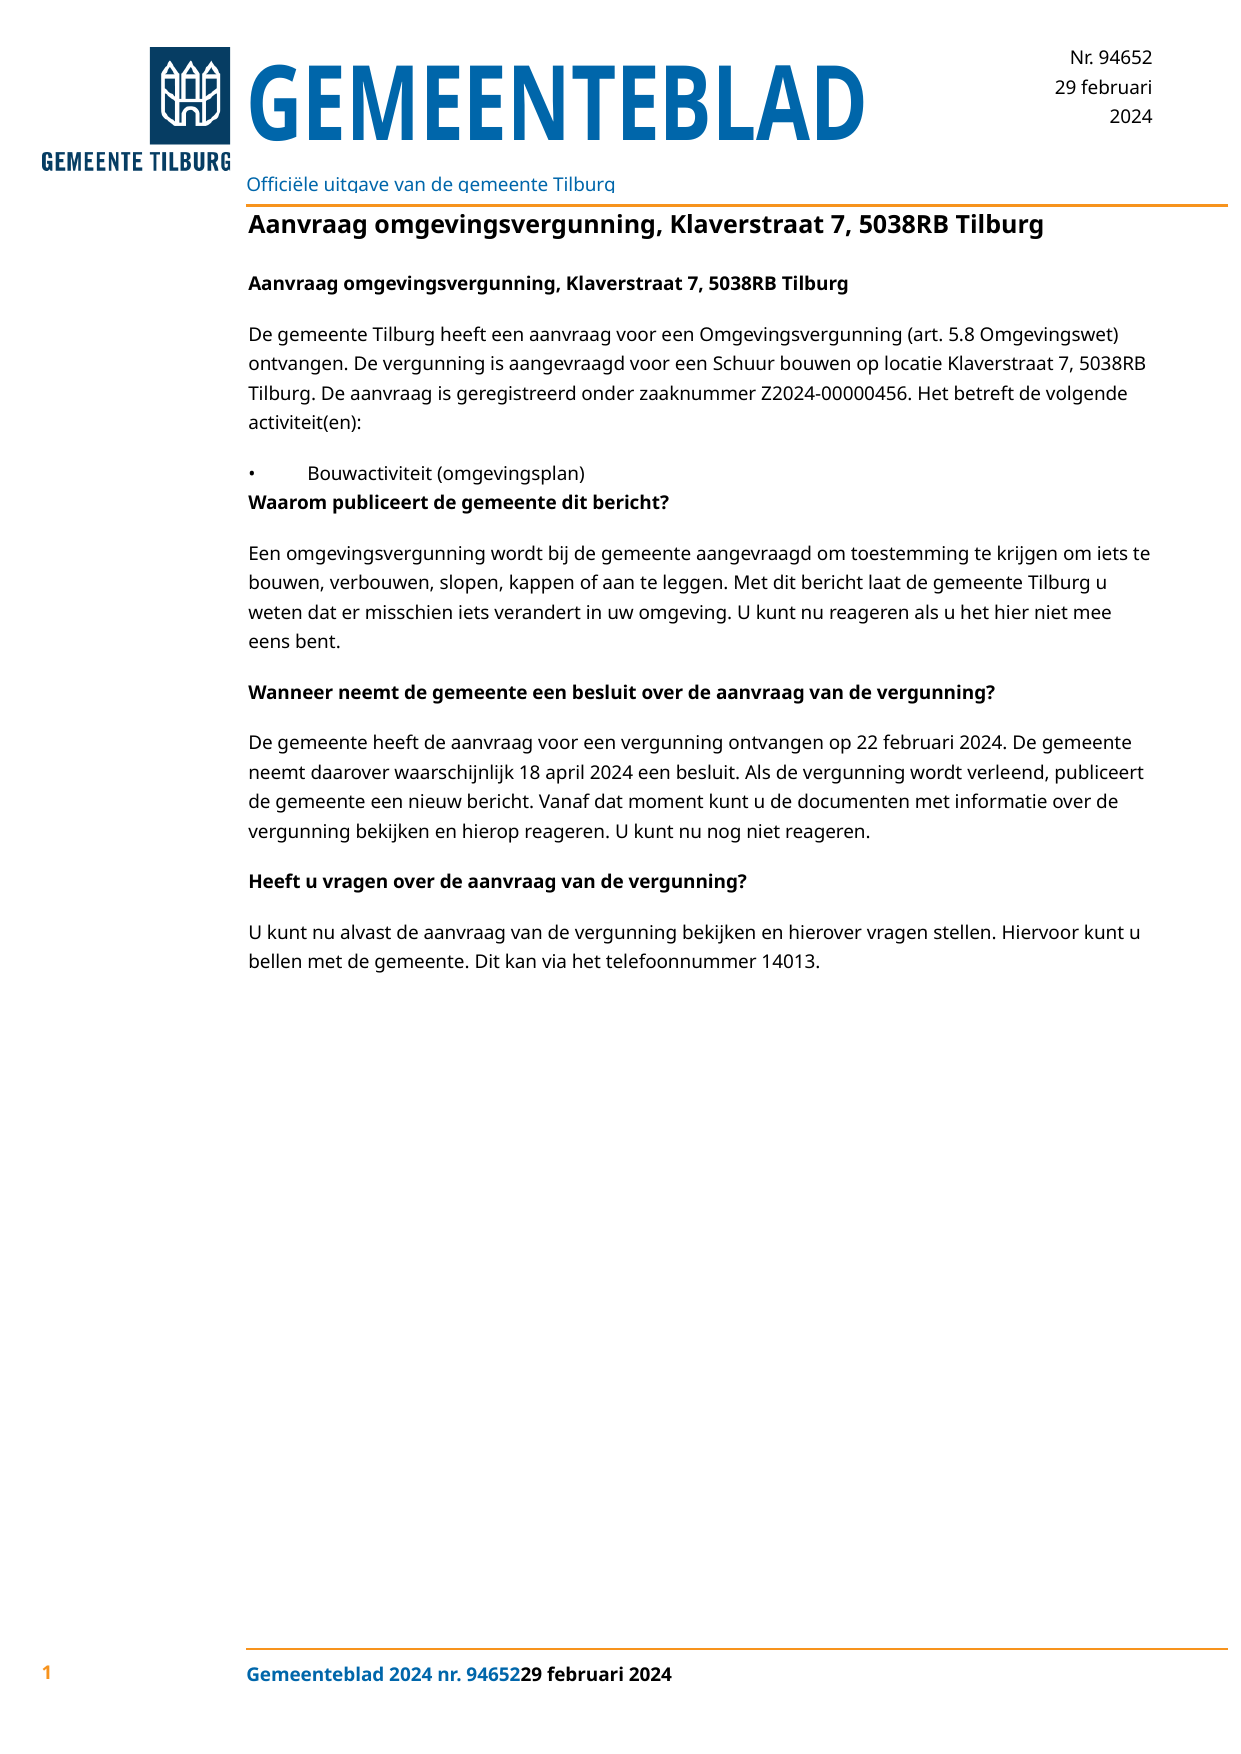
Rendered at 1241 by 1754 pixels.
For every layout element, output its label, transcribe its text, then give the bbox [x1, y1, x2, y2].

text Waarom publiceert de gemeente dit bericht? [248, 489, 1152, 515]
text Aanvraag omgevingsvergunning, Klaverstraat 7, 5038RB Tilburg [248, 270, 1152, 296]
list Bouwactiviteit (omgevingsplan) [248, 460, 1152, 486]
text Heeft u vragen over de aanvraag van de vergunning? [248, 869, 1152, 894]
text U kunt nu alvast de aanvraag van de vergunning bekijken en hierover vragen stellen. Hiervoor kunt u bellen met de gemeente. Dit kan via het telefoonnummer 14013. [248, 919, 1152, 974]
text Aanvraag omgevingsvergunning, Klaverstraat 7, 5038RB Tilburg [248, 207, 1152, 241]
text De gemeente Tilburg heeft een aanvraag voor een Omgevingsvergunning (art. 5.8 Omgevingswet) ontvangen. De vergunning is aangevraagd voor een Schuur bouwen op locatie Klaverstraat 7, 5038RB Tilburg. De aanvraag is geregistreerd onder zaaknummer Z2024-00000456. Het betreft de volgende activiteit(en): [248, 321, 1152, 435]
text Wanneer neemt de gemeente een besluit over de aanvraag van de vergunning? [248, 679, 1152, 705]
text Een omgevingsvergunning wordt bij de gemeente aangevraagd om toestemming te krijgen om iets te bouwen, verbouwen, slopen, kappen of aan te leggen. Met dit bericht laat de gemeente Tilburg u weten dat er misschien iets verandert in uw omgeving. U kunt nu reageren als u het hier niet mee eens bent. [248, 540, 1152, 654]
text De gemeente heeft de aanvraag voor een vergunning ontvangen op 22 februari 2024. De gemeente neemt daarover waarschijnlijk 18 april 2024 een besluit. Als de vergunning wordt verleend, publiceert de gemeente een nieuw bericht. Vanaf dat moment kunt u de documenten met informatie over de vergunning bekijken en hierop reageren. U kunt nu nog niet reageren. [248, 729, 1152, 844]
picture [41, 47, 231, 172]
